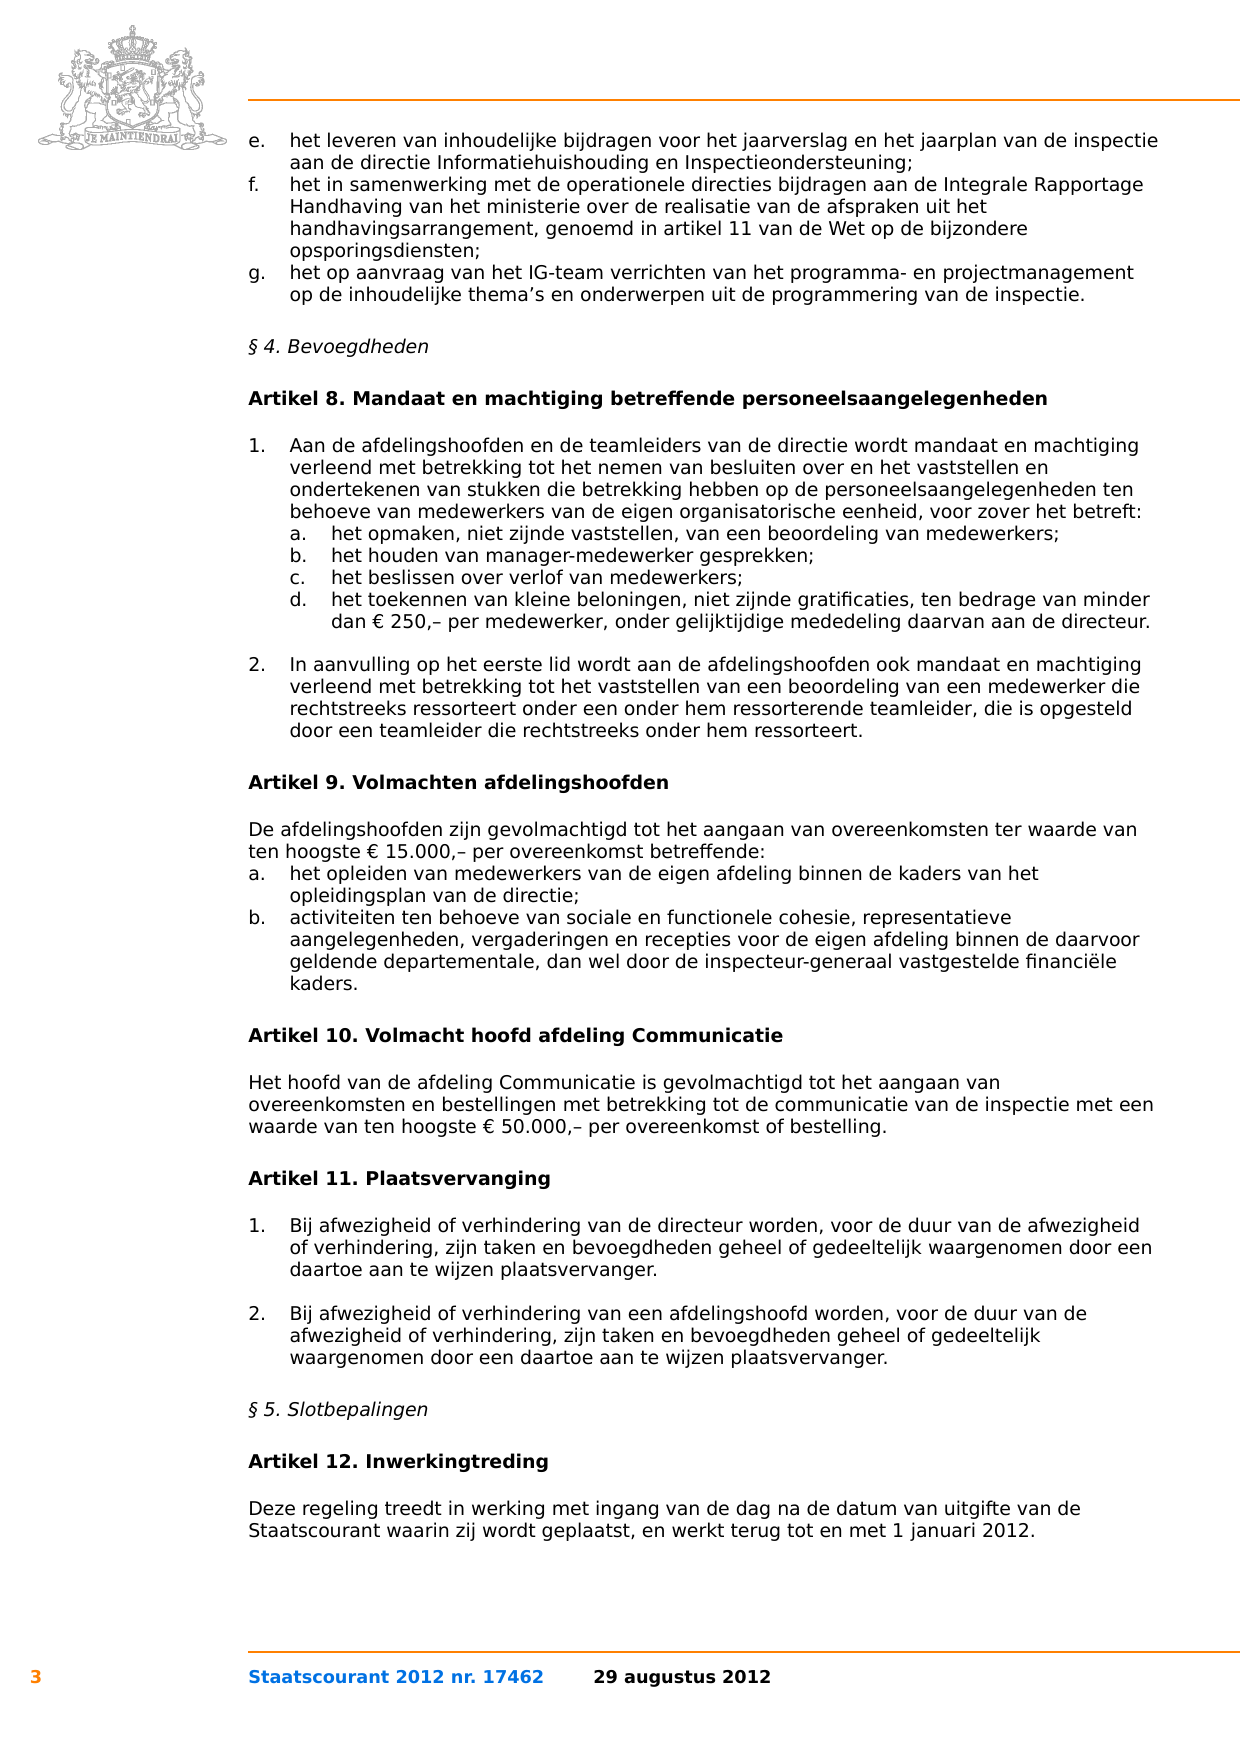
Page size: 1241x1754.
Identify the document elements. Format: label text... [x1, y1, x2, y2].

text 2. Bij afwezigheid of verhindering van een afdelingshoofd worden, voor de duur van de afwezigheid of verhindering, zijn taken en bevoegdheden geheel of gedeeltelijk waargenomen door een daartoe aan te wijzen plaatsvervanger. [248, 1303, 1163, 1369]
text De afdelingshoofden zijn gevolmachtigd tot het aangaan van overeenkomsten ter waarde van ten hoogste € 15.000,– per overeenkomst betreffende: [248, 819, 1163, 863]
subtitle § 4. Bevoegdheden [248, 336, 1163, 358]
text Het hoofd van de afdeling Communicatie is gevolmachtigd tot het aangaan van overeenkomsten en bestellingen met betrekking tot de communicatie van de inspectie met een waarde van ten hoogste € 50.000,– per overeenkomst of bestelling. [248, 1072, 1163, 1138]
text a. het opmaken, niet zijnde vaststellen, van een beoordeling van medewerkers; [289, 523, 1163, 544]
subtitle Artikel 9. Volmachten afdelingshoofden [248, 772, 1163, 794]
text g. het op aanvraag van het IG-team verrichten van het programma- en projectmanagement op de inhoudelijke thema’s en onderwerpen uit de programmering van de inspectie. [248, 262, 1163, 306]
text c. het beslissen over verlof van medewerkers; [289, 567, 1163, 588]
text a. het opleiden van medewerkers van de eigen afdeling binnen de kaders van het opleidingsplan van de directie; [248, 863, 1163, 907]
text f. het in samenwerking met de operationele directies bijdragen aan de Integrale Rapportage Handhaving van het ministerie over de realisatie van de afspraken uit het handhavingsarrangement, genoemd in artikel 11 van de Wet op de bijzondere opsporingsdiensten; [248, 174, 1163, 262]
text e. het leveren van inhoudelijke bijdragen voor het jaarverslag en het jaarplan van de inspectie aan de directie Informatiehuishouding en Inspectieondersteuning; [248, 130, 1163, 174]
text Deze regeling treedt in werking met ingang van de dag na de datum van uitgifte van de Staatscourant waarin zij wordt geplaatst, en werkt terug tot en met 1 januari 2012. [248, 1498, 1163, 1542]
text 1. Aan de afdelingshoofden en de teamleiders van de directie wordt mandaat en machtiging verleend met betrekking tot het nemen van besluiten over en het vaststellen en ondertekenen van stukken die betrekking hebben op de personeelsaangelegenheden ten behoeve van medewerkers van de eigen organisatorische eenheid, voor zover het betreft: [248, 435, 1163, 523]
text 1. Bij afwezigheid of verhindering van de directeur worden, voor de duur van de afwezigheid of verhindering, zijn taken en bevoegdheden geheel of gedeeltelijk waargenomen door een daartoe aan te wijzen plaatsvervanger. [248, 1215, 1163, 1281]
text d. het toekennen van kleine beloningen, niet zijnde gratificaties, ten bedrage van minder dan € 250,– per medewerker, onder gelijktijdige mededeling daarvan aan de directeur. [289, 588, 1163, 632]
text b. het houden van manager-medewerker gesprekken; [289, 544, 1163, 567]
text 2. In aanvulling op het eerste lid wordt aan de afdelingshoofden ook mandaat en machtiging verleend met betrekking tot het vaststellen van een beoordeling van een medewerker die rechtstreeks ressorteert onder een onder hem ressorterende teamleider, die is opgesteld door een teamleider die rechtstreeks onder hem ressorteert. [248, 654, 1163, 742]
subtitle Artikel 11. Plaatsvervanging [248, 1168, 1163, 1190]
picture [38, 25, 227, 150]
subtitle Artikel 10. Volmacht hoofd afdeling Communicatie [248, 1025, 1163, 1047]
subtitle § 5. Slotbepalingen [248, 1399, 1163, 1421]
subtitle Artikel 8. Mandaat en machtiging betreffende personeelsaangelegenheden [248, 388, 1163, 410]
text b. activiteiten ten behoeve van sociale en functionele cohesie, representatieve aangelegenheden, vergaderingen en recepties voor de eigen afdeling binnen de daarvoor geldende departementale, dan wel door de inspecteur-generaal vastgestelde financiële kaders. [248, 907, 1163, 995]
subtitle Artikel 12. Inwerkingtreding [248, 1451, 1163, 1473]
